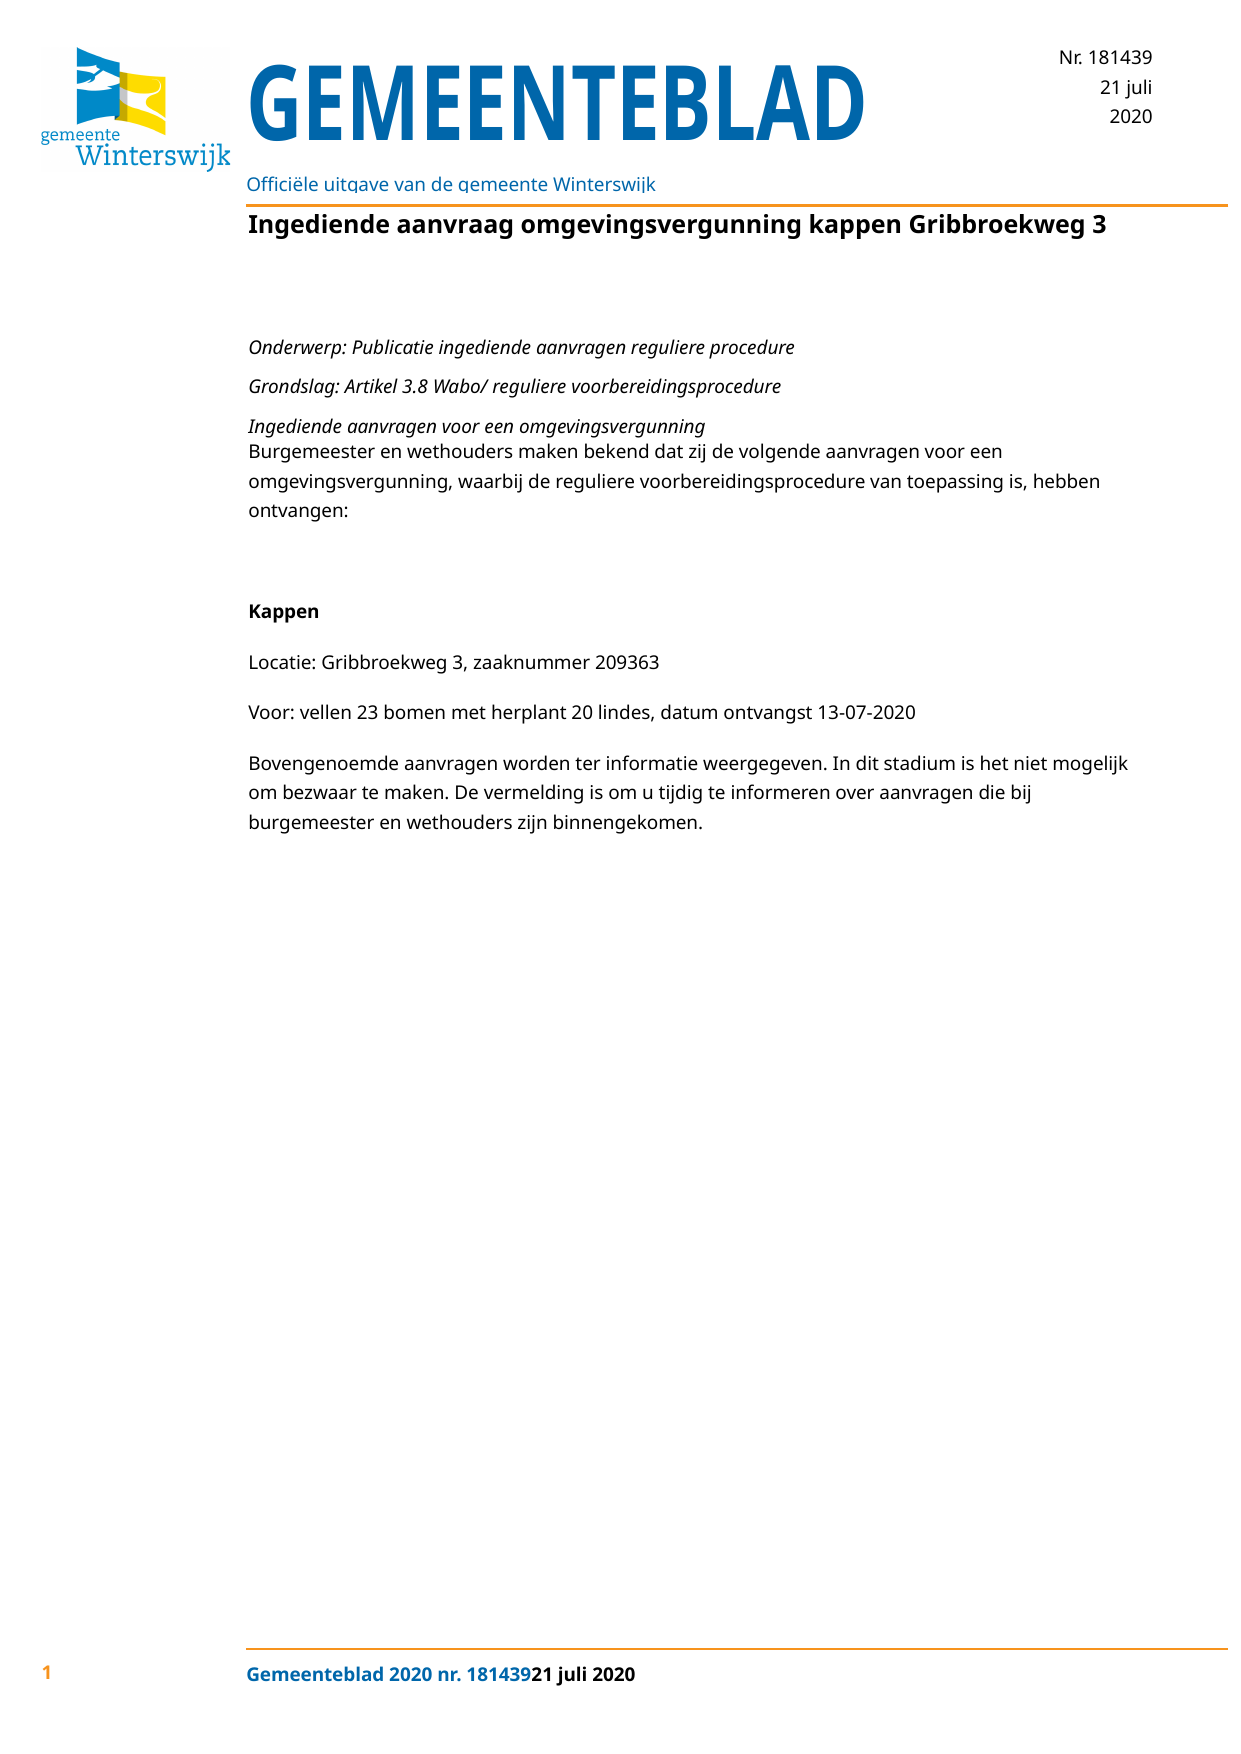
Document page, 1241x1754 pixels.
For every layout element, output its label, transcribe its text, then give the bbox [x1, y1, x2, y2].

picture [41, 47, 231, 172]
text Onderwerp: Publicatie ingediende aanvragen reguliere procedure [248, 334, 1152, 360]
text Ingediende aanvraag omgevingsvergunning kappen Gribbroekweg 3 [248, 207, 1152, 241]
picture [225, 153, 231, 162]
text Grondslag: Artikel 3.8 Wabo/ reguliere voorbereidingsprocedure [248, 373, 1152, 399]
text Locatie: Gribbroekweg 3, zaaknummer 209363 [248, 649, 1152, 675]
text Ingediende aanvragen voor een omgevingsvergunning [248, 413, 1152, 438]
text Kappen [248, 598, 1152, 624]
text Burgemeester en wethouders maken bekend dat zij de volgende aanvragen voor een omgevingsvergunning, waarbij de reguliere voorbereidingsprocedure van toepassing is, hebben ontvangen: [248, 438, 1152, 523]
text Voor: vellen 23 bomen met herplant 20 lindes, datum ontvangst 13-07-2020 [248, 699, 1152, 725]
text Bovengenoemde aanvragen worden ter informatie weergegeven. In dit stadium is het niet mogelijk om bezwaar te maken. De vermelding is om u tijdig te informeren over aanvragen die bij burgemeester en wethouders zijn binnengekomen. [248, 750, 1152, 835]
